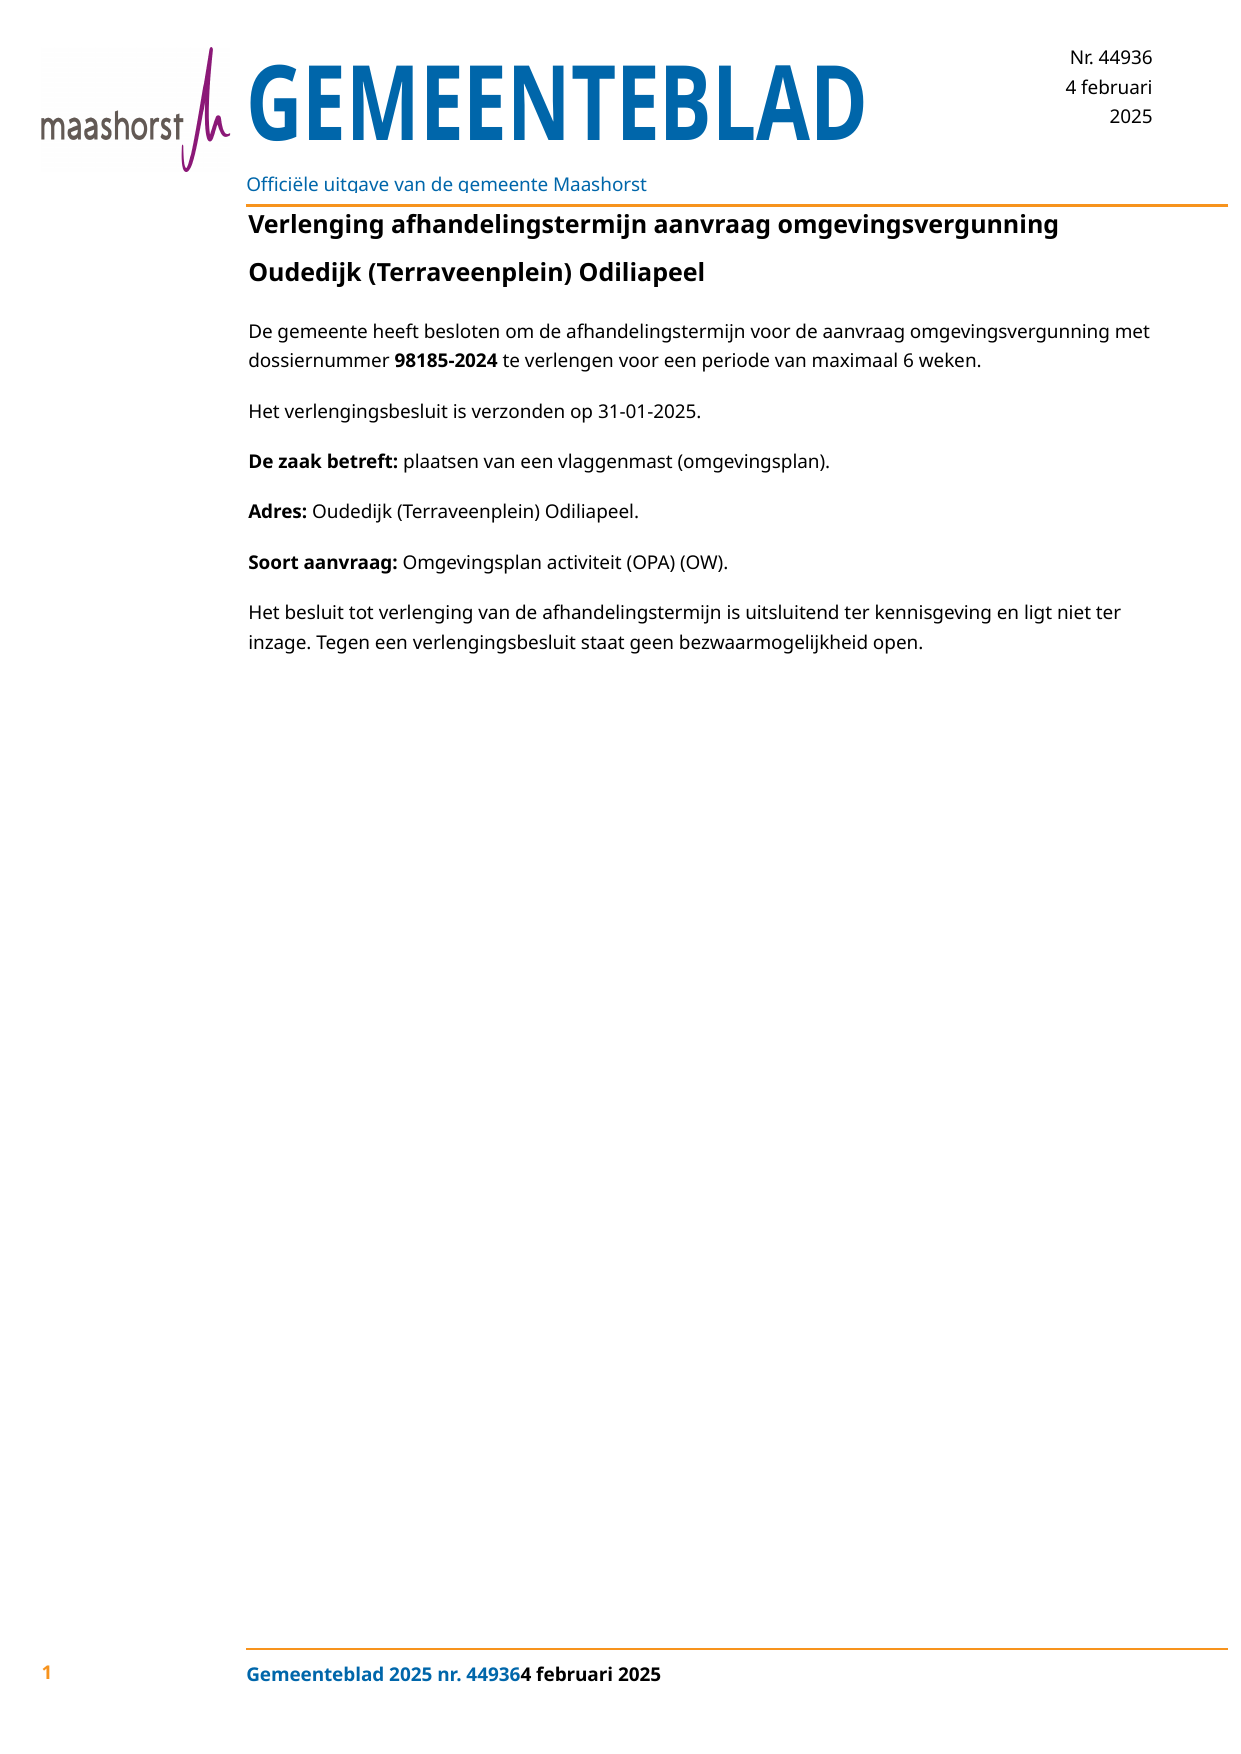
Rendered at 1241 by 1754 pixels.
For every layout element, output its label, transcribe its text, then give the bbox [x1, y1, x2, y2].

text Verlenging afhandelingstermijn aanvraag omgevingsvergunning Oudedijk (Terraveenplein) Odiliapeel [248, 207, 1152, 288]
text De zaak betreft: plaatsen van een vlaggenmast (omgevingsplan). [248, 448, 1152, 474]
text Adres: Oudedijk (Terraveenplein) Odiliapeel. [248, 499, 1152, 524]
picture [41, 47, 231, 172]
text Het besluit tot verlenging van de afhandelingstermijn is uitsluitend ter kennisgeving en ligt niet ter inzage. Tegen een verlengingsbesluit staat geen bezwaarmogelijkheid open. [248, 599, 1152, 655]
text Het verlengingsbesluit is verzonden op 31-01-2025. [248, 398, 1152, 424]
text De gemeente heeft besloten om de afhandelingstermijn voor de aanvraag omgevingsvergunning met dossiernummer 98185-2024 te verlengen voor een periode van maximaal 6 weken. [248, 318, 1152, 373]
text Soort aanvraag: Omgevingsplan activiteit (OPA) (OW). [248, 549, 1152, 575]
